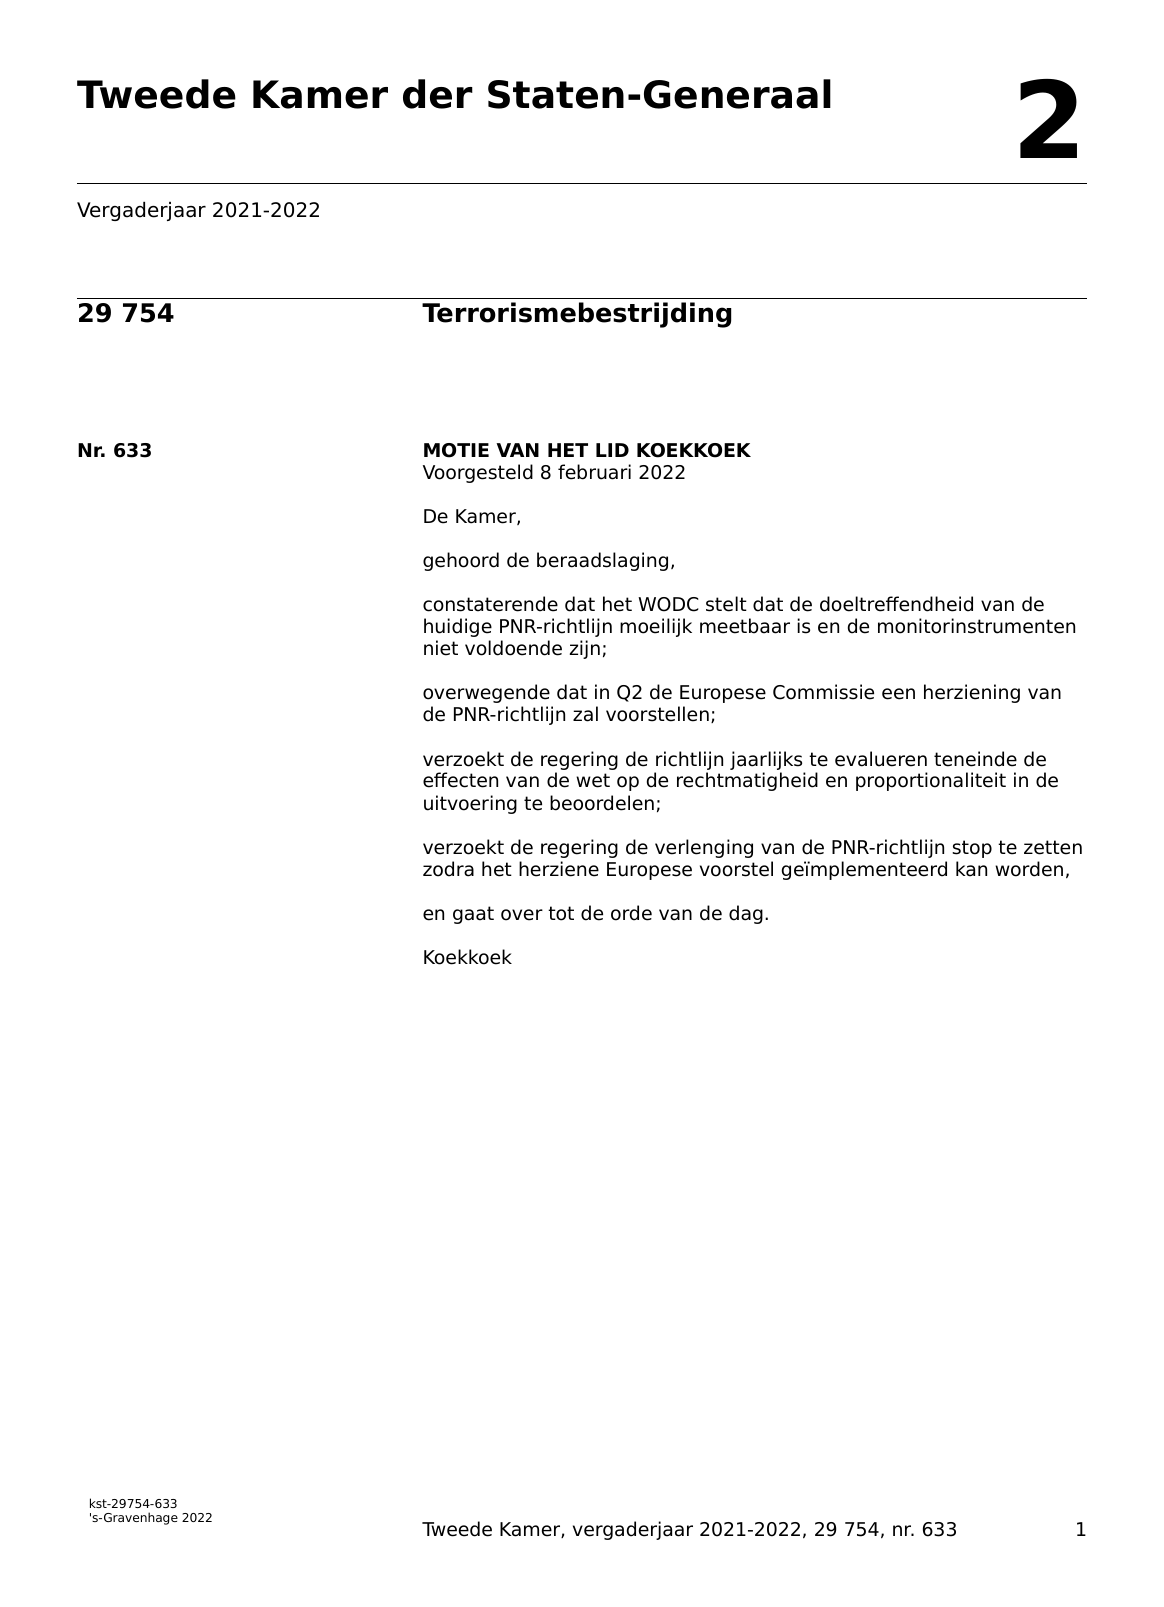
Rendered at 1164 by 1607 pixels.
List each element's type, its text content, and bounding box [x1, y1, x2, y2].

table_header 2 [886, 59, 1087, 183]
subtitle 29 754 Terrorismebestrijding [77, 299, 1087, 329]
text overwegende dat in Q2 de Europese Commissie een herziening van de PNR-richtlijn zal voorstellen; [422, 682, 1087, 726]
text verzoekt de regering de richtlijn jaarlijks te evalueren teneinde de effecten van de wet op de rechtmatigheid en proportionaliteit in de uitvoering te beoordelen; [422, 748, 1087, 814]
subtitle Nr. 633 MOTIE VAN HET LID KOEKKOEK [77, 440, 1087, 462]
text Koekkoek [422, 947, 1087, 969]
text 's-Gravenhage 2022 [88, 1511, 323, 1525]
text gehoord de beraadslaging, [422, 550, 1087, 572]
table_header Tweede Kamer der Staten-Generaal [77, 59, 886, 183]
table_cell Vergaderjaar 2021-2022 [77, 184, 1087, 298]
text Voorgesteld 8 februari 2022 [422, 462, 1087, 484]
text en gaat over tot de orde van de dag. [422, 903, 1087, 925]
text constaterende dat het WODC stelt dat de doeltreffendheid van de huidige PNR-richtlijn moeilijk meetbaar is en de monitorinstrumenten niet voldoende zijn; [422, 594, 1087, 660]
text verzoekt de regering de verlenging van de PNR-richtlijn stop te zetten zodra het herziene Europese voorstel geïmplementeerd kan worden, [422, 837, 1087, 881]
text De Kamer, [422, 506, 1087, 528]
text kst-29754-633 [88, 1497, 323, 1511]
